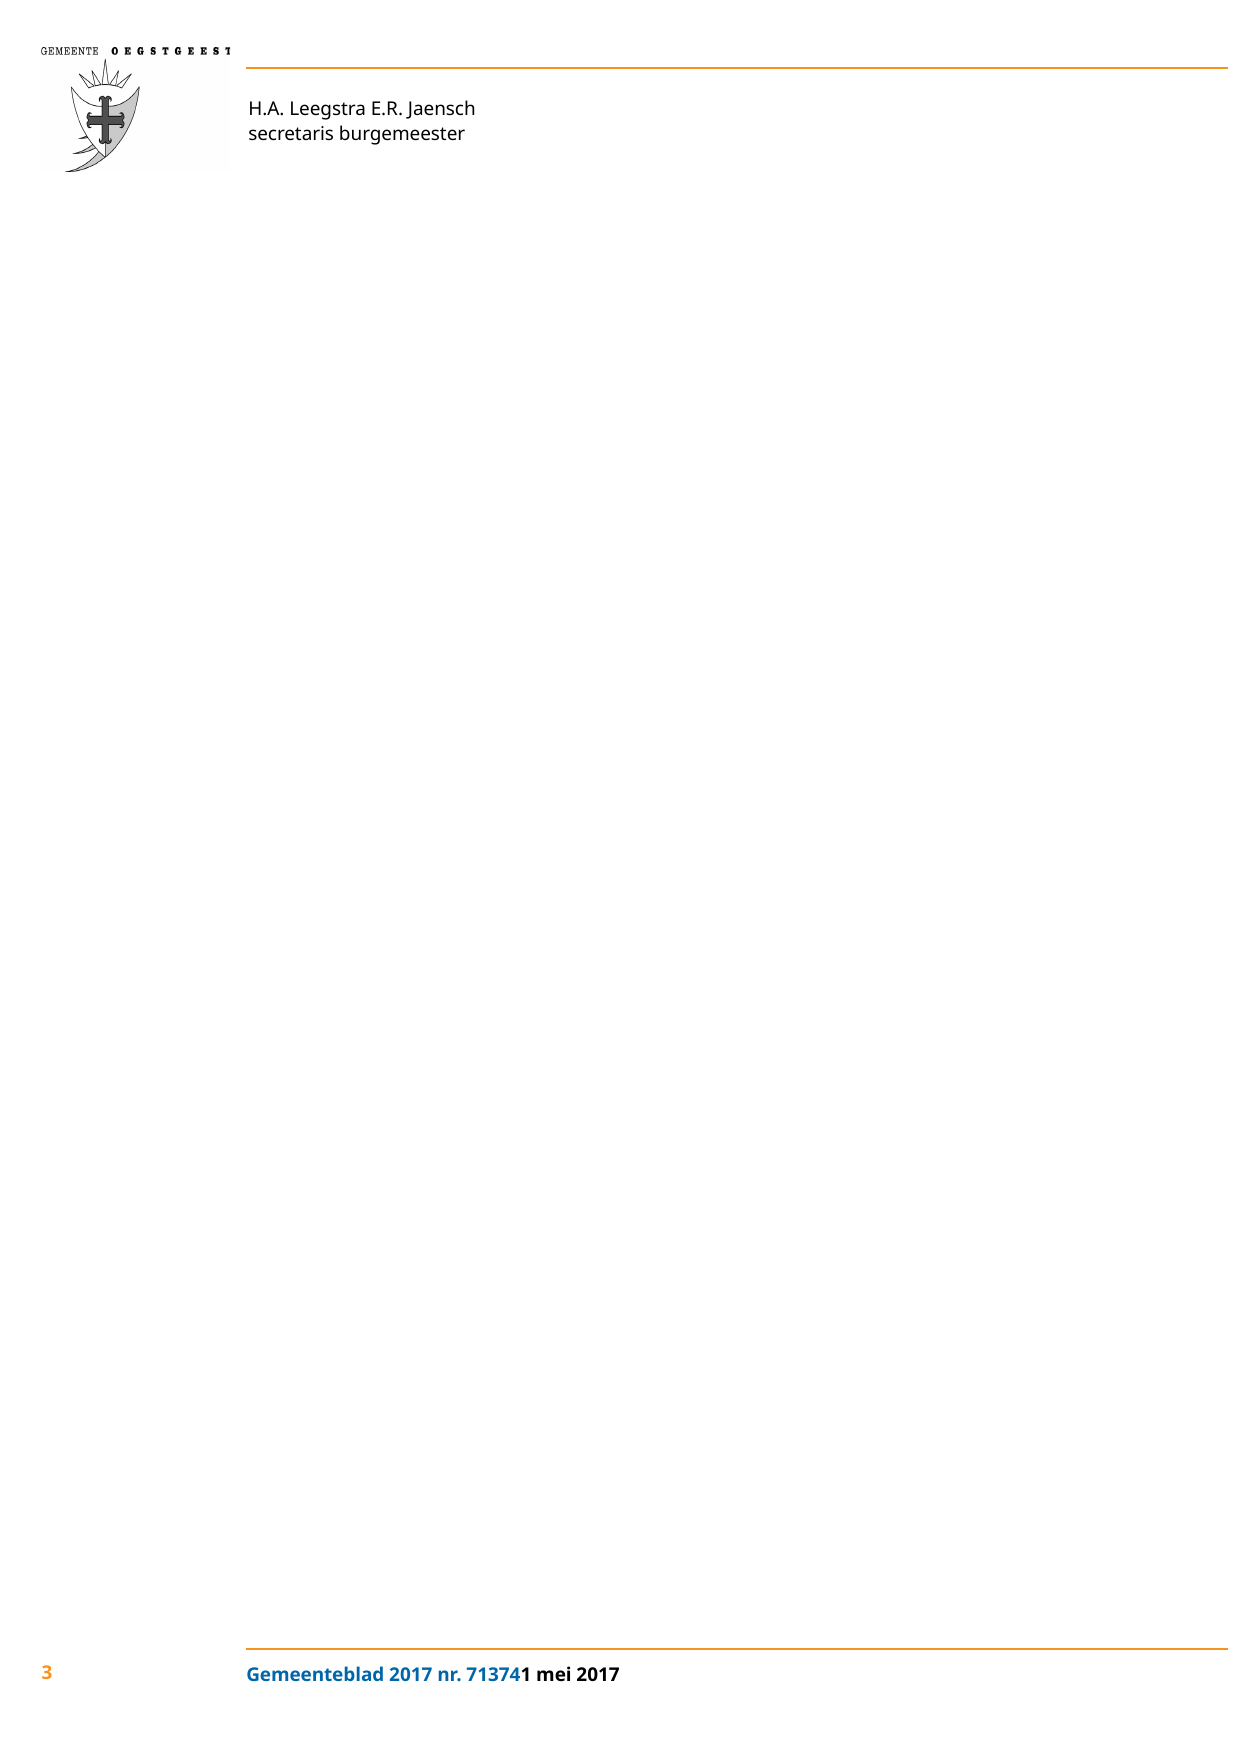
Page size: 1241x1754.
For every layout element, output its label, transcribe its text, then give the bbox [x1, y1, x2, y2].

picture [41, 47, 231, 172]
text secretaris burgemeester [248, 121, 1152, 146]
text H.A. Leegstra E.R. Jaensch [248, 95, 1152, 121]
